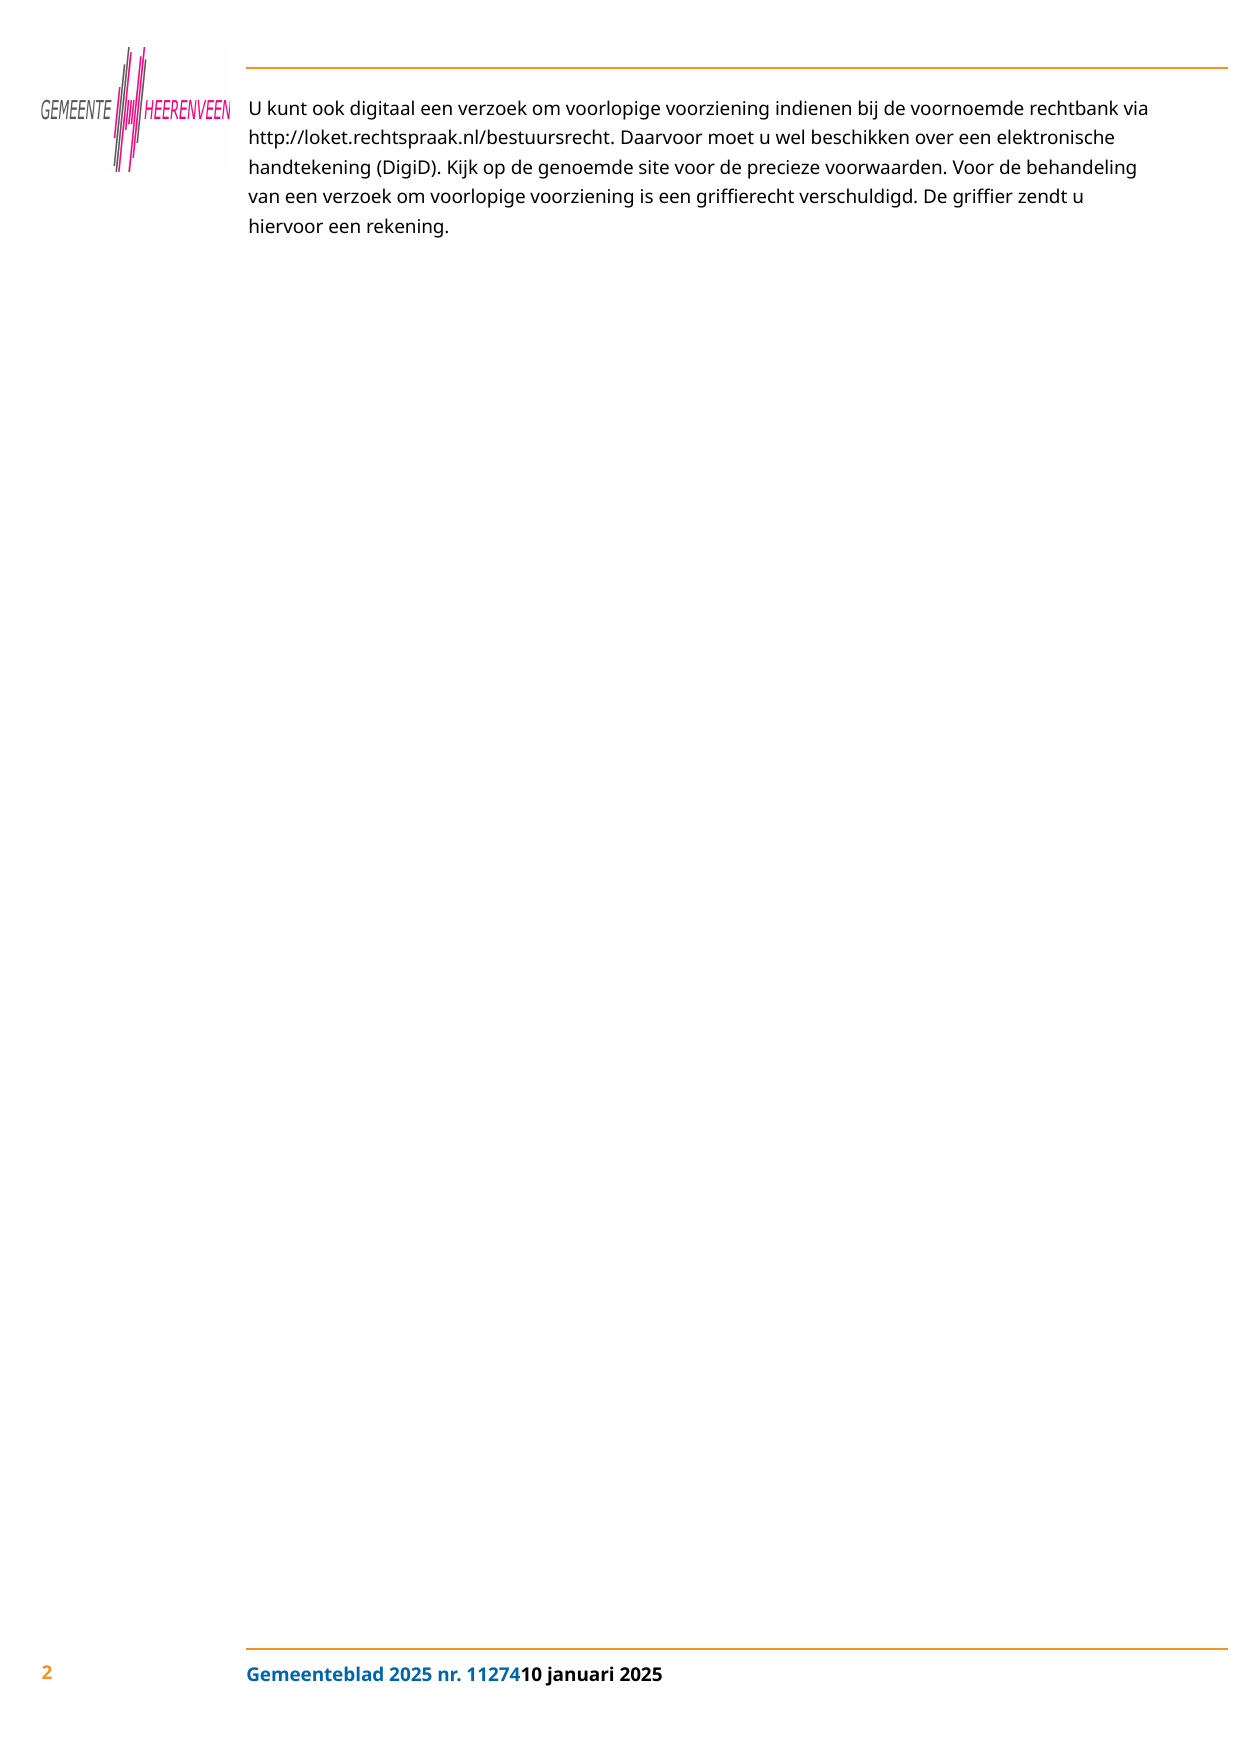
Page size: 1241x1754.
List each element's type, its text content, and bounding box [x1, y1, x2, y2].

picture [41, 47, 231, 172]
text U kunt ook digitaal een verzoek om voorlopige voorziening indienen bij de voornoemde rechtbank via http://loket.rechtspraak.nl/bestuursrecht. Daarvoor moet u wel beschikken over een elektronische handtekening (DigiD). Kijk op de genoemde site voor de precieze voorwaarden. Voor de behandeling van een verzoek om voorlopige voorziening is een griffierecht verschuldigd. De griffier zendt u hiervoor een rekening. [248, 95, 1152, 239]
